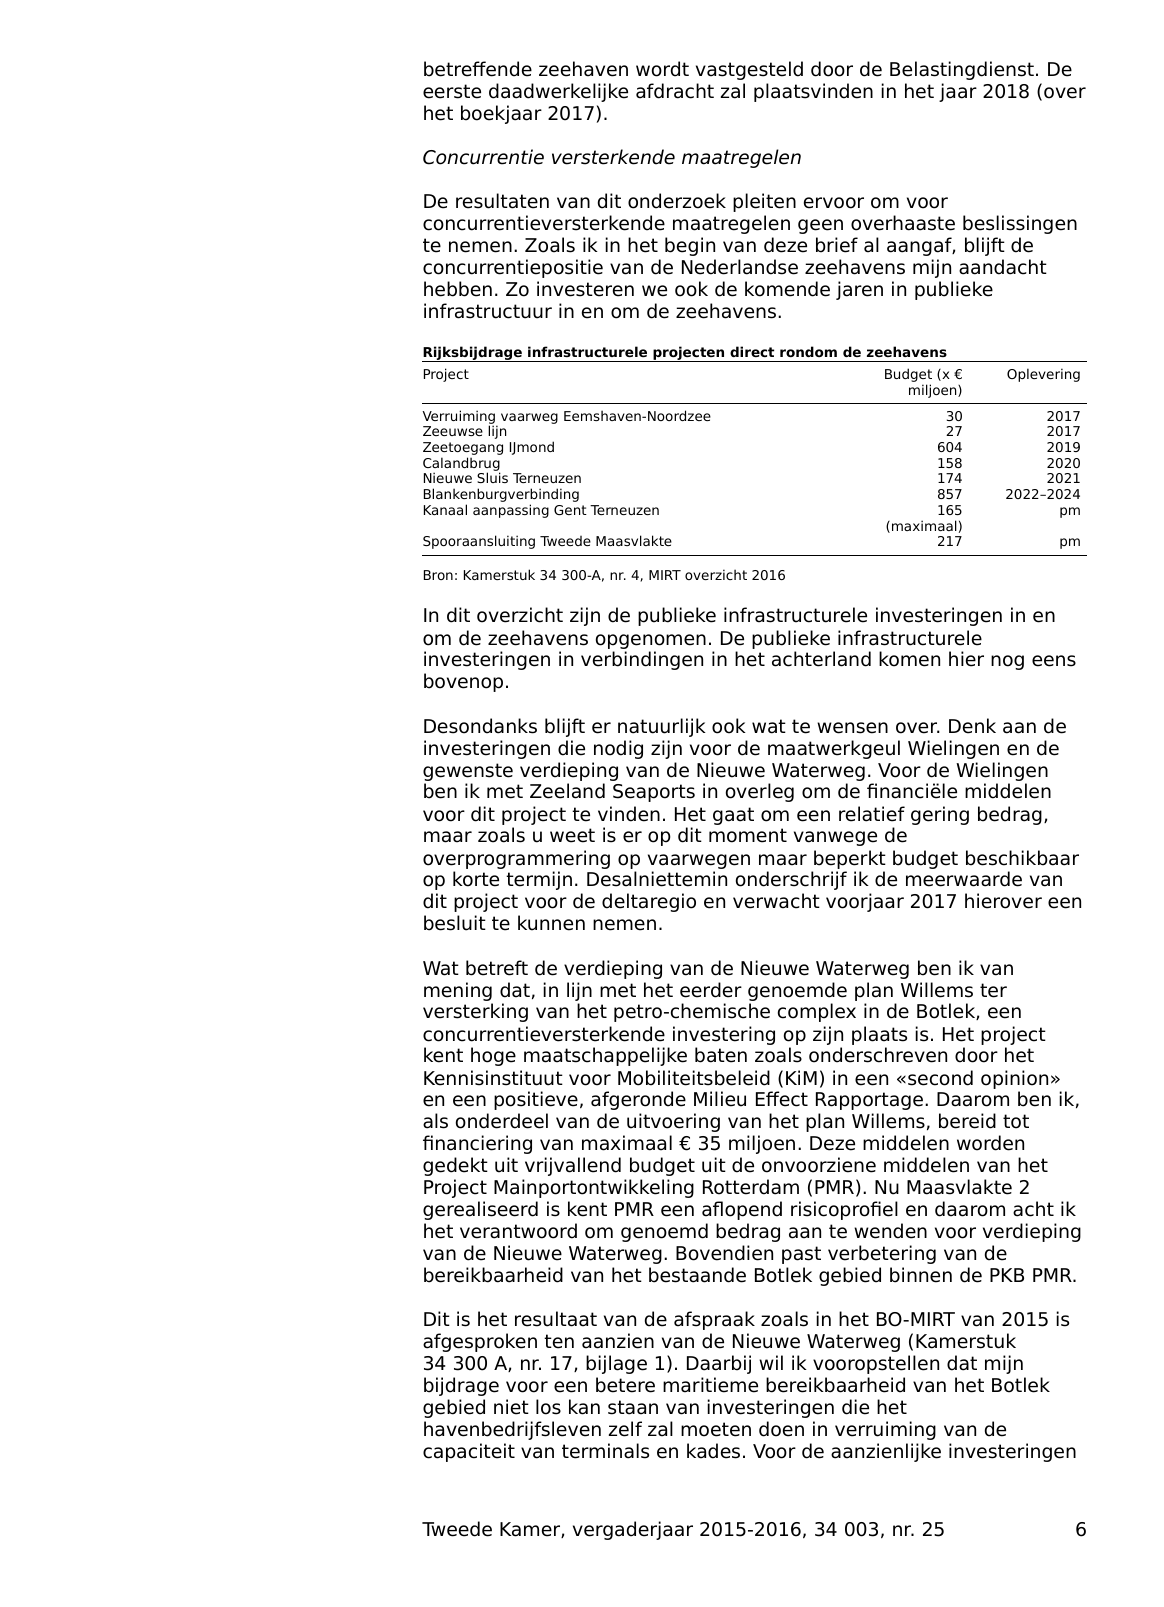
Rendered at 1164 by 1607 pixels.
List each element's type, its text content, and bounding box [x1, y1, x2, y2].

table_cell 2019 [969, 440, 1087, 456]
text betreffende zeehaven wordt vastgesteld door de Belastingdienst. De eerste daadwerkelijke afdracht zal plaatsvinden in het jaar 2018 (over het boekjaar 2017). [422, 59, 1087, 125]
table_cell 2020 [969, 456, 1087, 471]
table_cell Spooraansluiting Tweede Maasvlakte [422, 534, 850, 555]
table_cell 857 [850, 487, 968, 503]
table_cell Blankenburgverbinding [422, 487, 850, 503]
table_cell Project [422, 362, 850, 403]
table_cell 2022–2024 [969, 487, 1087, 503]
text Wat betreft de verdieping van de Nieuwe Waterweg ben ik van mening dat, in lijn met het eerder genoemde plan Willems ter versterking van het petro-chemische complex in de Botlek, een concurrentieversterkende investering op zijn plaats is. Het project kent hoge maatschappelijke baten zoals onderschreven door het Kennisinstituut voor Mobiliteitsbeleid (KiM) in een «second opinion» en een positieve, afgeronde Milieu Effect Rapportage. Daarom ben ik, als onderdeel van de uitvoering van het plan Willems, bereid tot financiering van maximaal € 35 miljoen. Deze middelen worden gedekt uit vrijvallend budget uit de onvoorziene middelen van het Project Mainportontwikkeling Rotterdam (PMR). Nu Maasvlakte 2 gerealiseerd is kent PMR een aflopend risicoprofiel en daarom acht ik het verantwoord om genoemd bedrag aan te wenden voor verdieping van de Nieuwe Waterweg. Bovendien past verbetering van de bereikbaarheid van het bestaande Botlek gebied binnen de PKB PMR. [422, 957, 1087, 1287]
table_cell Bron: Kamerstuk 34 300-A, nr. 4, MIRT overzicht 2016 [422, 556, 1087, 583]
table_cell pm [969, 534, 1087, 555]
table_cell Zeetoegang IJmond [422, 440, 850, 456]
table_cell Zeeuwse lijn [422, 424, 850, 440]
table_cell 2021 [969, 471, 1087, 487]
table_header Rijksbijdrage infrastructurele projecten direct rondom de zeehavens [422, 345, 1087, 361]
text De resultaten van dit onderzoek pleiten ervoor om voor concurrentieversterkende maatregelen geen overhaaste beslissingen te nemen. Zoals ik in het begin van deze brief al aangaf, blijft de concurrentiepositie van de Nederlandse zeehavens mijn aandacht hebben. Zo investeren we ook de komende jaren in publieke infrastructuur in en om de zeehavens. [422, 191, 1087, 323]
table_cell Calandbrug [422, 456, 850, 471]
text Desondanks blijft er natuurlijk ook wat te wensen over. Denk aan de investeringen die nodig zijn voor de maatwerkgeul Wielingen en de gewenste verdieping van de Nieuwe Waterweg. Voor de Wielingen ben ik met Zeeland Seaports in overleg om de financiële middelen voor dit project te vinden. Het gaat om een relatief gering bedrag, maar zoals u weet is er op dit moment vanwege de overprogrammering op vaarwegen maar beperkt budget beschikbaar op korte termijn. Desalniettemin onderschrijf ik de meerwaarde van dit project voor de deltaregio en verwacht voorjaar 2017 hierover een besluit te kunnen nemen. [422, 716, 1087, 935]
table_cell Verruiming vaarweg Eemshaven-Noordzee [422, 404, 850, 424]
table_cell pm [969, 503, 1087, 534]
table_cell 165 (maximaal) [850, 503, 968, 534]
table_cell 174 [850, 471, 968, 487]
text Dit is het resultaat van de afspraak zoals in het BO-MIRT van 2015 is afgesproken ten aanzien van de Nieuwe Waterweg (Kamerstuk 34 300 A, nr. 17, bijlage 1). Daarbij wil ik vooropstellen dat mijn bijdrage voor een betere maritieme bereikbaarheid van het Botlek gebied niet los kan staan van investeringen die het havenbedrijfsleven zelf zal moeten doen in verruiming van de capaciteit van terminals en kades. Voor de aanzienlijke investeringen [422, 1309, 1087, 1463]
table_cell Kanaal aanpassing Gent Terneuzen [422, 503, 850, 534]
table_cell Nieuwe Sluis Terneuzen [422, 471, 850, 487]
table_cell 27 [850, 424, 968, 440]
table_cell 2017 [969, 424, 1087, 440]
subtitle Concurrentie versterkende maatregelen [422, 147, 1087, 169]
table_cell 30 [850, 404, 968, 424]
text In dit overzicht zijn de publieke infrastructurele investeringen in en om de zeehavens opgenomen. De publieke infrastructurele investeringen in verbindingen in het achterland komen hier nog eens bovenop. [422, 605, 1087, 693]
table_cell 2017 [969, 404, 1087, 424]
table_cell Oplevering [969, 362, 1087, 403]
table_cell 604 [850, 440, 968, 456]
table_cell 158 [850, 456, 968, 471]
table_cell Budget (x € miljoen) [850, 362, 968, 403]
table_cell 217 [850, 534, 968, 555]
